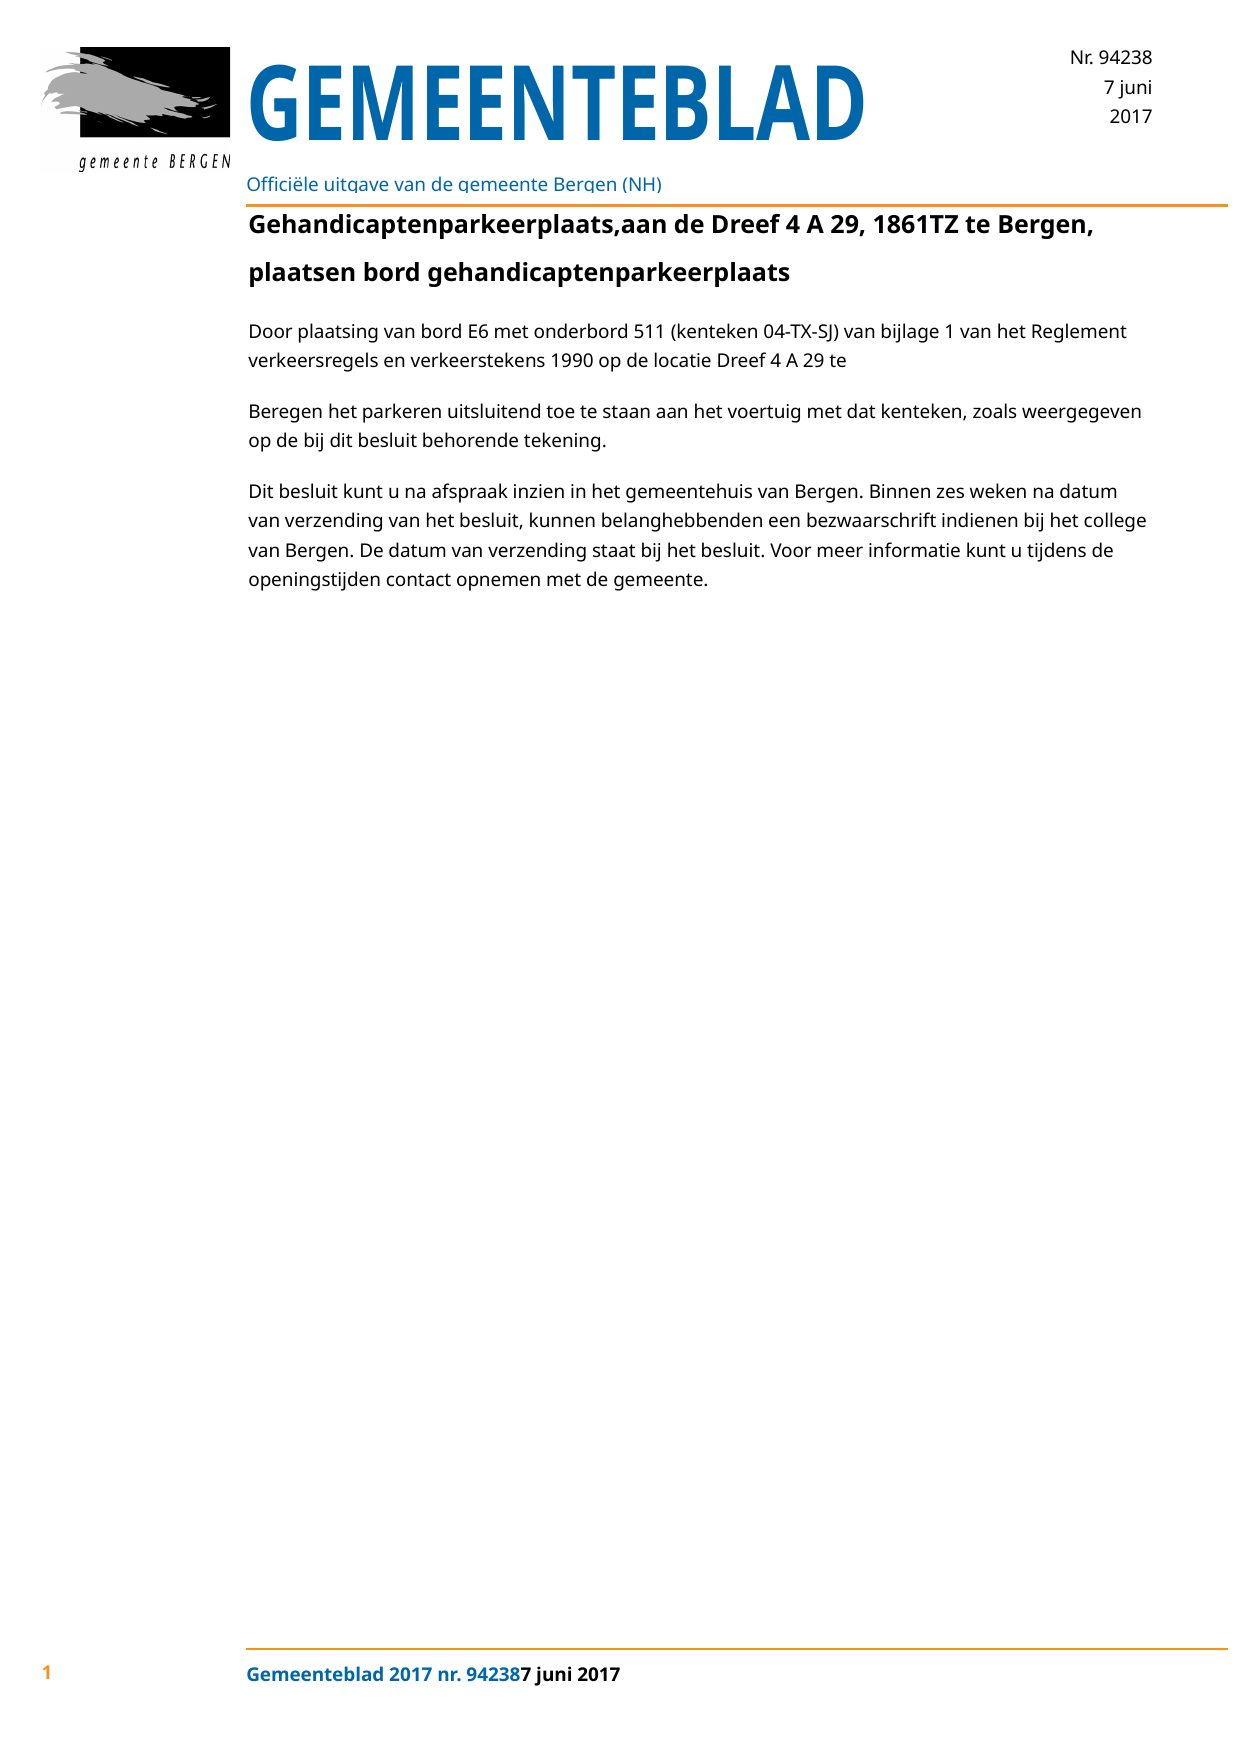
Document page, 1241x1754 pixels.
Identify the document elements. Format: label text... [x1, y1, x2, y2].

text Dit besluit kunt u na afspraak inzien in het gemeentehuis van Bergen. Binnen zes weken na datum van verzending van het besluit, kunnen belanghebbenden een bezwaarschrift indienen bij het college van Bergen. De datum van verzending staat bij het besluit. Voor meer informatie kunt u tijdens de openingstijden contact opnemen met de gemeente. [248, 478, 1152, 592]
text Gehandicaptenparkeerplaats,aan de Dreef 4 A 29, 1861TZ te Bergen, plaatsen bord gehandicaptenparkeerplaats [248, 207, 1152, 288]
picture [41, 47, 231, 172]
text Door plaatsing van bord E6 met onderbord 511 (kenteken 04-TX-SJ) van bijlage 1 van het Reglement verkeersregels en verkeerstekens 1990 op de locatie Dreef 4 A 29 te [248, 318, 1152, 373]
text Beregen het parkeren uitsluitend toe te staan aan het voertuig met dat kenteken, zoals weergegeven op de bij dit besluit behorende tekening. [248, 398, 1152, 453]
